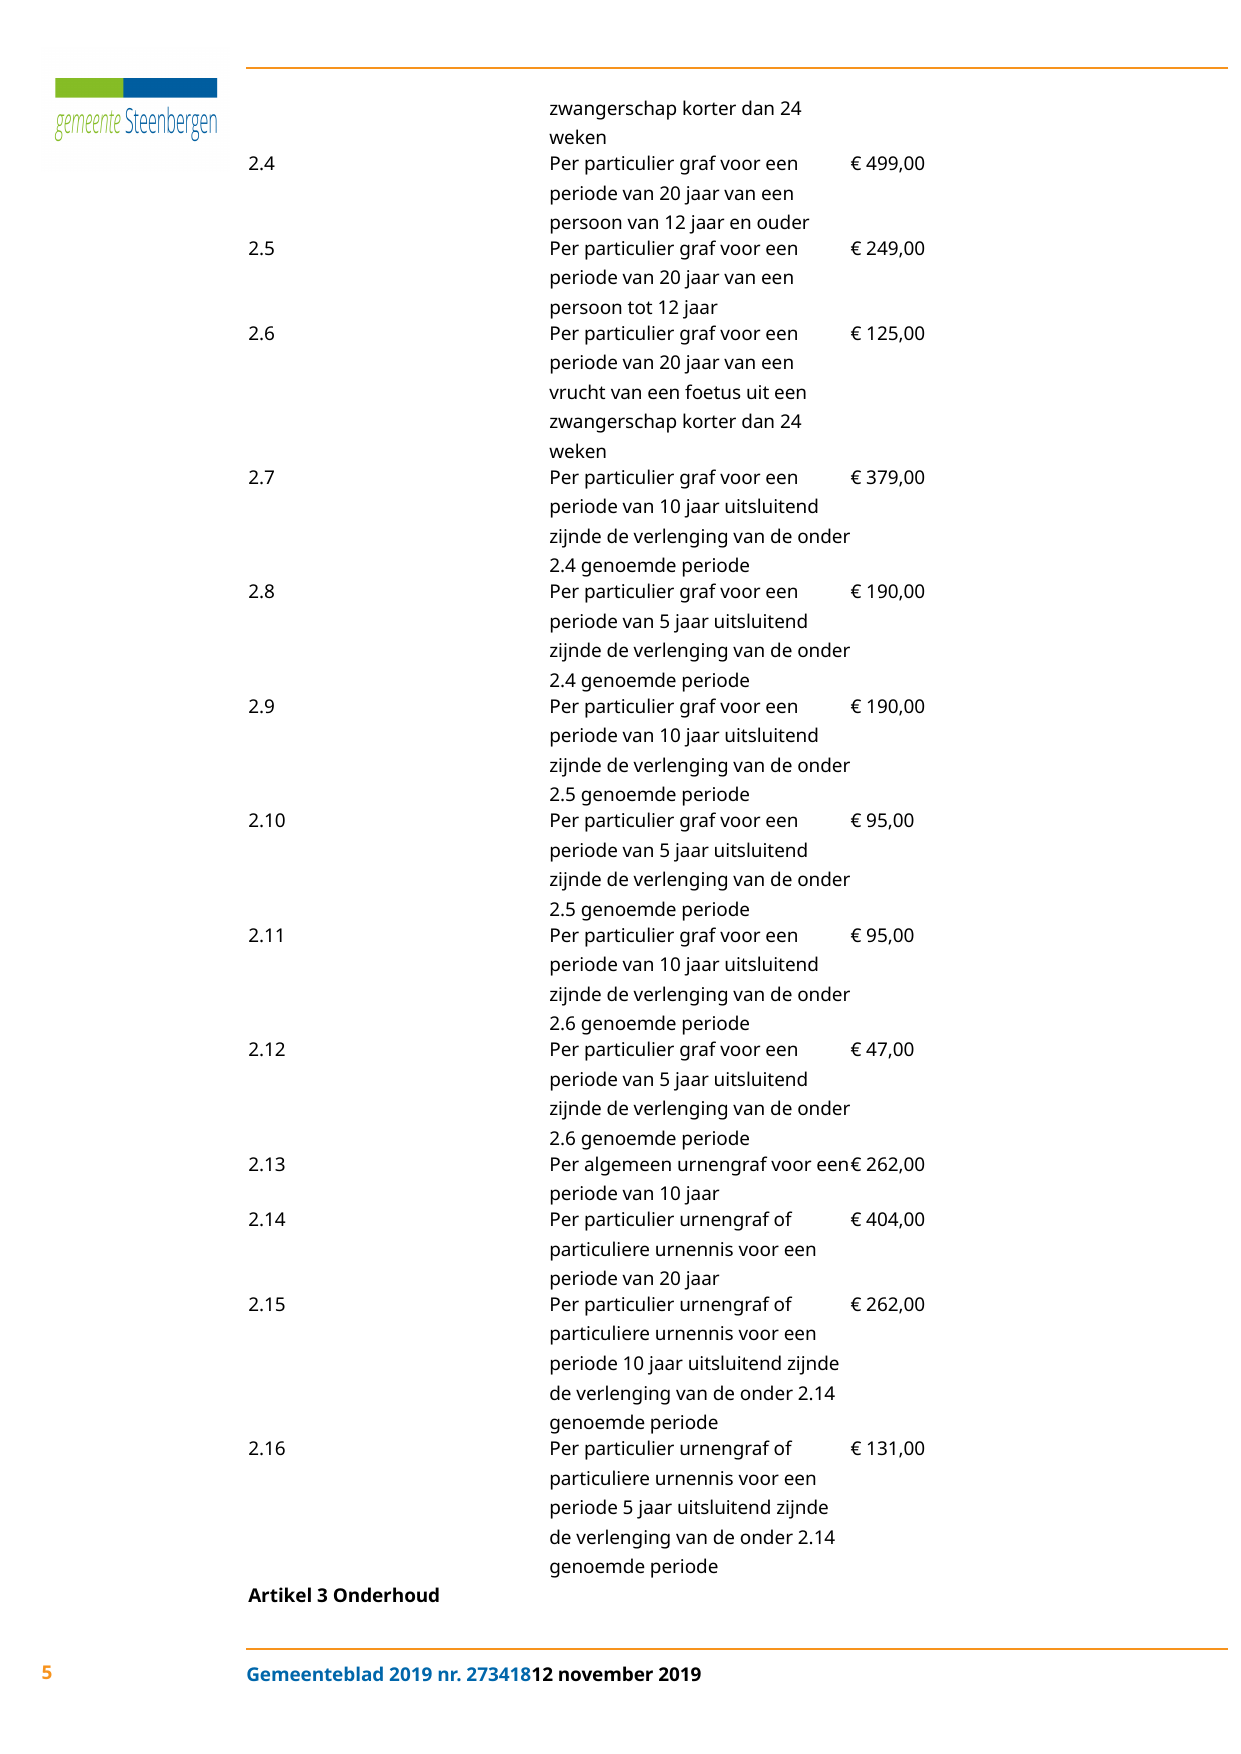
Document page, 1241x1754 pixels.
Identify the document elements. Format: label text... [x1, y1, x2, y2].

table_cell [850, 95, 1152, 150]
table_cell € 404,00 [850, 1206, 1152, 1291]
table_cell Per particulier graf voor een periode van 5 jaar uitsluitend zijnde de verlenging van de onder 2.6 genoemde periode [549, 1036, 850, 1151]
table_cell € 379,00 [850, 464, 1152, 578]
table_cell 2.4 [248, 150, 549, 235]
table_cell 2.6 [248, 320, 549, 464]
table_cell 2.11 [248, 922, 549, 1036]
table_cell 2.8 [248, 579, 549, 693]
table_cell 2.9 [248, 693, 549, 807]
table_cell Per particulier graf voor een periode van 20 jaar van een vrucht van een foetus uit een zwangerschap korter dan 24 weken [549, 320, 850, 464]
table_cell 2.10 [248, 808, 549, 922]
table_cell € 190,00 [850, 693, 1152, 807]
table_cell Per particulier graf voor een periode van 5 jaar uitsluitend zijnde de verlenging van de onder 2.4 genoemde periode [549, 579, 850, 693]
table_cell Per particulier graf voor een periode van 20 jaar van een persoon van 12 jaar en ouder [549, 150, 850, 235]
table_cell € 95,00 [850, 922, 1152, 1036]
table_cell 2.12 [248, 1036, 549, 1151]
text Artikel 3 Onderhoud [248, 1582, 1152, 1608]
table_cell Per particulier graf voor een periode van 20 jaar van een persoon tot 12 jaar [549, 235, 850, 320]
table_cell € 131,00 [850, 1435, 1152, 1579]
table_cell 2.13 [248, 1151, 549, 1206]
table_cell € 262,00 [850, 1151, 1152, 1206]
table_cell 2.14 [248, 1206, 549, 1291]
table_cell Per particulier urnengraf of particuliere urnennis voor een periode 10 jaar uitsluitend zijnde de verlenging van de onder 2.14 genoemde periode [549, 1291, 850, 1435]
table_cell Per particulier urnengraf of particuliere urnennis voor een periode 5 jaar uitsluitend zijnde de verlenging van de onder 2.14 genoemde periode [549, 1435, 850, 1579]
table_cell 2.16 [248, 1435, 549, 1579]
table_cell € 190,00 [850, 579, 1152, 693]
table_cell zwangerschap korter dan 24 weken [549, 95, 850, 150]
table_cell € 95,00 [850, 808, 1152, 922]
table_cell Per particulier graf voor een periode van 10 jaar uitsluitend zijnde de verlenging van de onder 2.6 genoemde periode [549, 922, 850, 1036]
table_cell [248, 95, 549, 150]
table_cell € 262,00 [850, 1291, 1152, 1435]
table_cell Per algemeen urnengraf voor een periode van 10 jaar [549, 1151, 850, 1206]
table_cell Per particulier graf voor een periode van 5 jaar uitsluitend zijnde de verlenging van de onder 2.5 genoemde periode [549, 808, 850, 922]
table_cell € 125,00 [850, 320, 1152, 464]
table_cell Per particulier graf voor een periode van 10 jaar uitsluitend zijnde de verlenging van de onder 2.4 genoemde periode [549, 464, 850, 578]
picture [41, 47, 231, 172]
table_cell € 499,00 [850, 150, 1152, 235]
table_cell € 249,00 [850, 235, 1152, 320]
table_cell € 47,00 [850, 1036, 1152, 1151]
table_cell Per particulier graf voor een periode van 10 jaar uitsluitend zijnde de verlenging van de onder 2.5 genoemde periode [549, 693, 850, 807]
table_cell Per particulier urnengraf of particuliere urnennis voor een periode van 20 jaar [549, 1206, 850, 1291]
table_cell 2.15 [248, 1291, 549, 1435]
table_cell 2.7 [248, 464, 549, 578]
table_cell 2.5 [248, 235, 549, 320]
